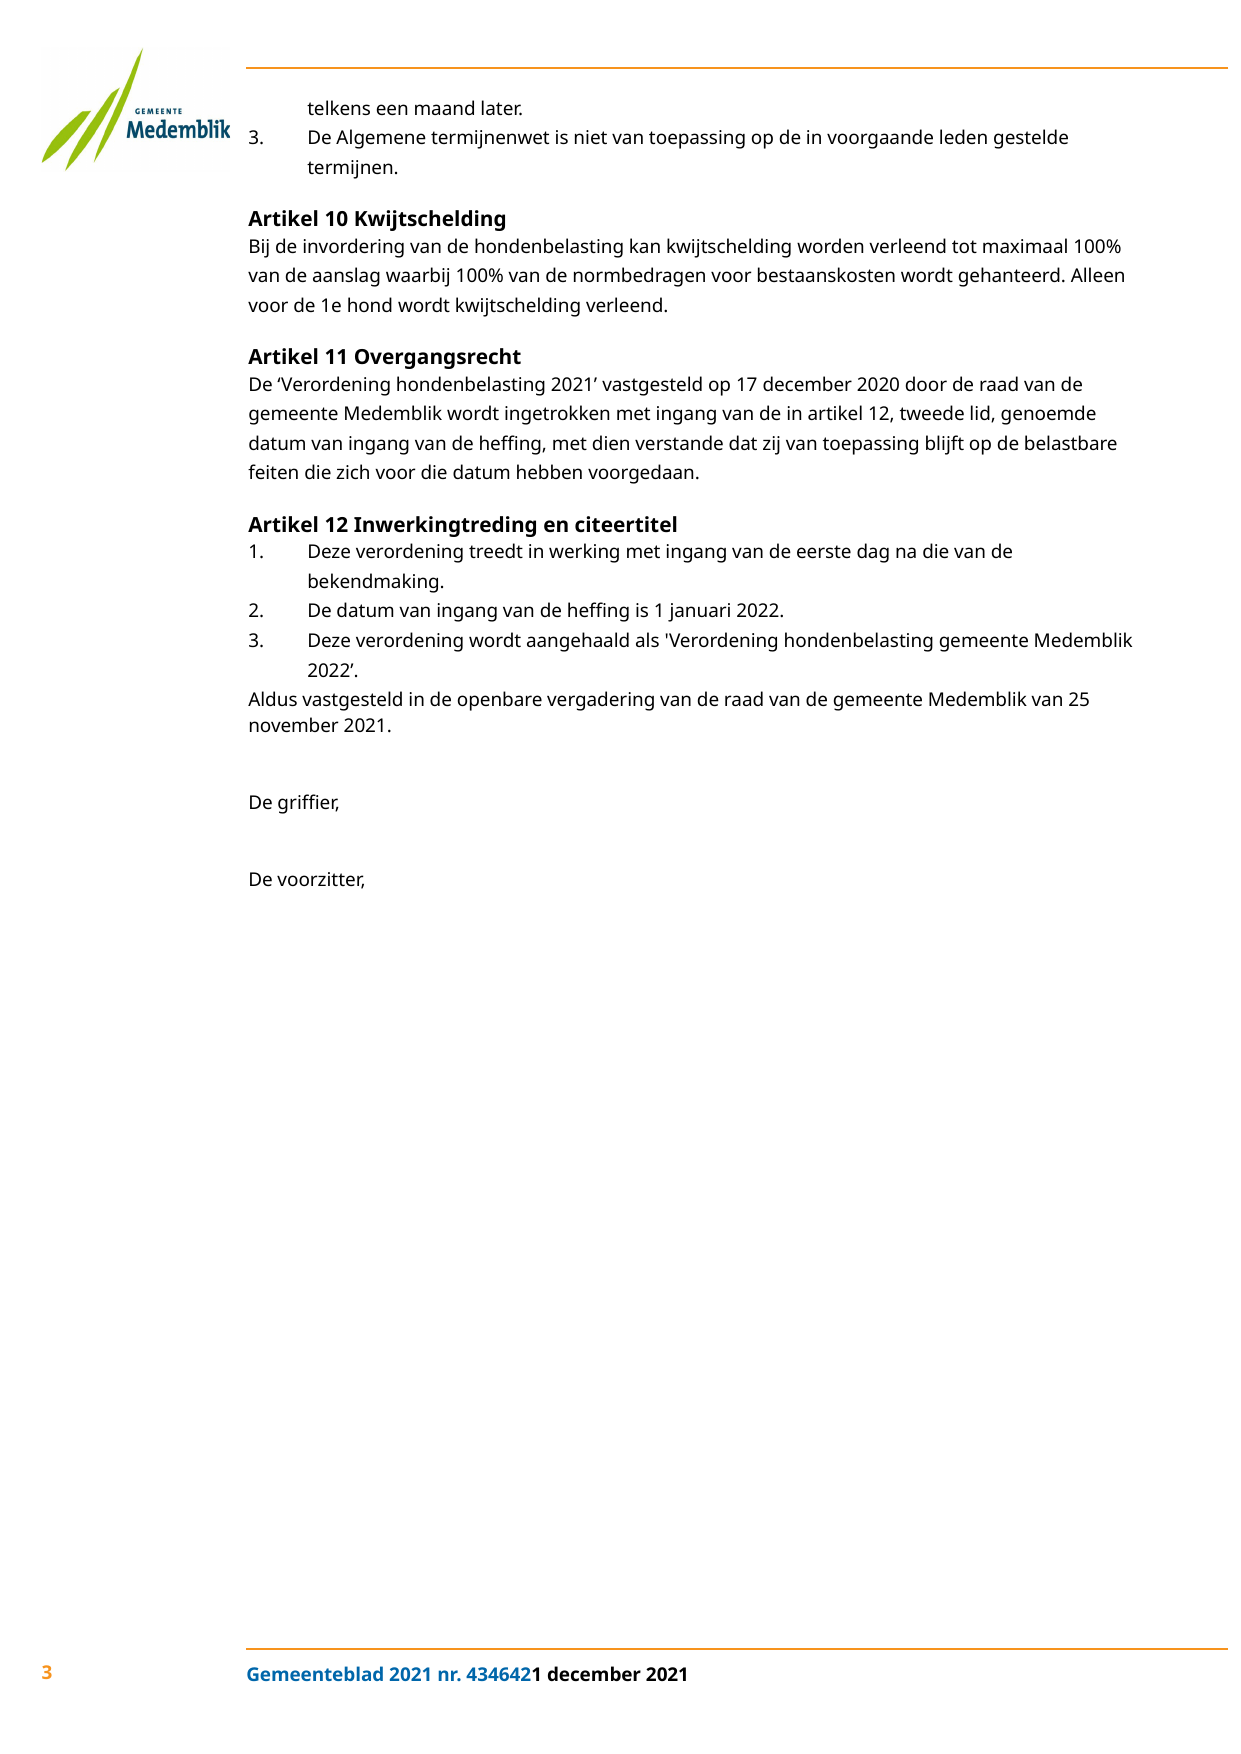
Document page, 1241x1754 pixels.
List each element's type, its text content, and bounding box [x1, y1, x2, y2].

text De ‘Verordening hondenbelasting 2021’ vastgesteld op 17 december 2020 door de raad van de gemeente Medemblik wordt ingetrokken met ingang van de in artikel 12, tweede lid, genoemde datum van ingang van de heffing, met dien verstande dat zij van toepassing blijft op de belastbare feiten die zich voor die datum hebben voorgedaan. [248, 371, 1152, 485]
list telkens een maand later. [248, 95, 1152, 121]
text Aldus vastgesteld in de openbare vergadering van de raad van de gemeente Medemblik van 25 november 2021. [248, 686, 1152, 738]
text De voorzitter, [248, 866, 1152, 892]
text Bij de invordering van de hondenbelasting kan kwijtschelding worden verleend tot maximaal 100% van de aanslag waarbij 100% van de normbedragen voor bestaanskosten wordt gehanteerd. Alleen voor de 1e hond wordt kwijtschelding verleend. [248, 233, 1152, 318]
picture [41, 47, 231, 172]
list De Algemene termijnenwet is niet van toepassing op de in voorgaande leden gestelde termijnen. [248, 124, 1152, 180]
list De datum van ingang van de heffing is 1 januari 2022. [248, 598, 1152, 623]
text Artikel 10 Kwijtschelding [248, 204, 1152, 233]
list Deze verordening treedt in werking met ingang van de eerste dag na die van de bekendmaking. [248, 538, 1152, 594]
text Artikel 12 Inwerkingtreding en citeertitel [248, 510, 1152, 538]
text De griffier, [248, 789, 1152, 815]
text Artikel 11 Overgangsrecht [248, 342, 1152, 371]
list Deze verordening wordt aangehaald als 'Verordening hondenbelasting gemeente Medemblik 2022’. [248, 627, 1152, 682]
